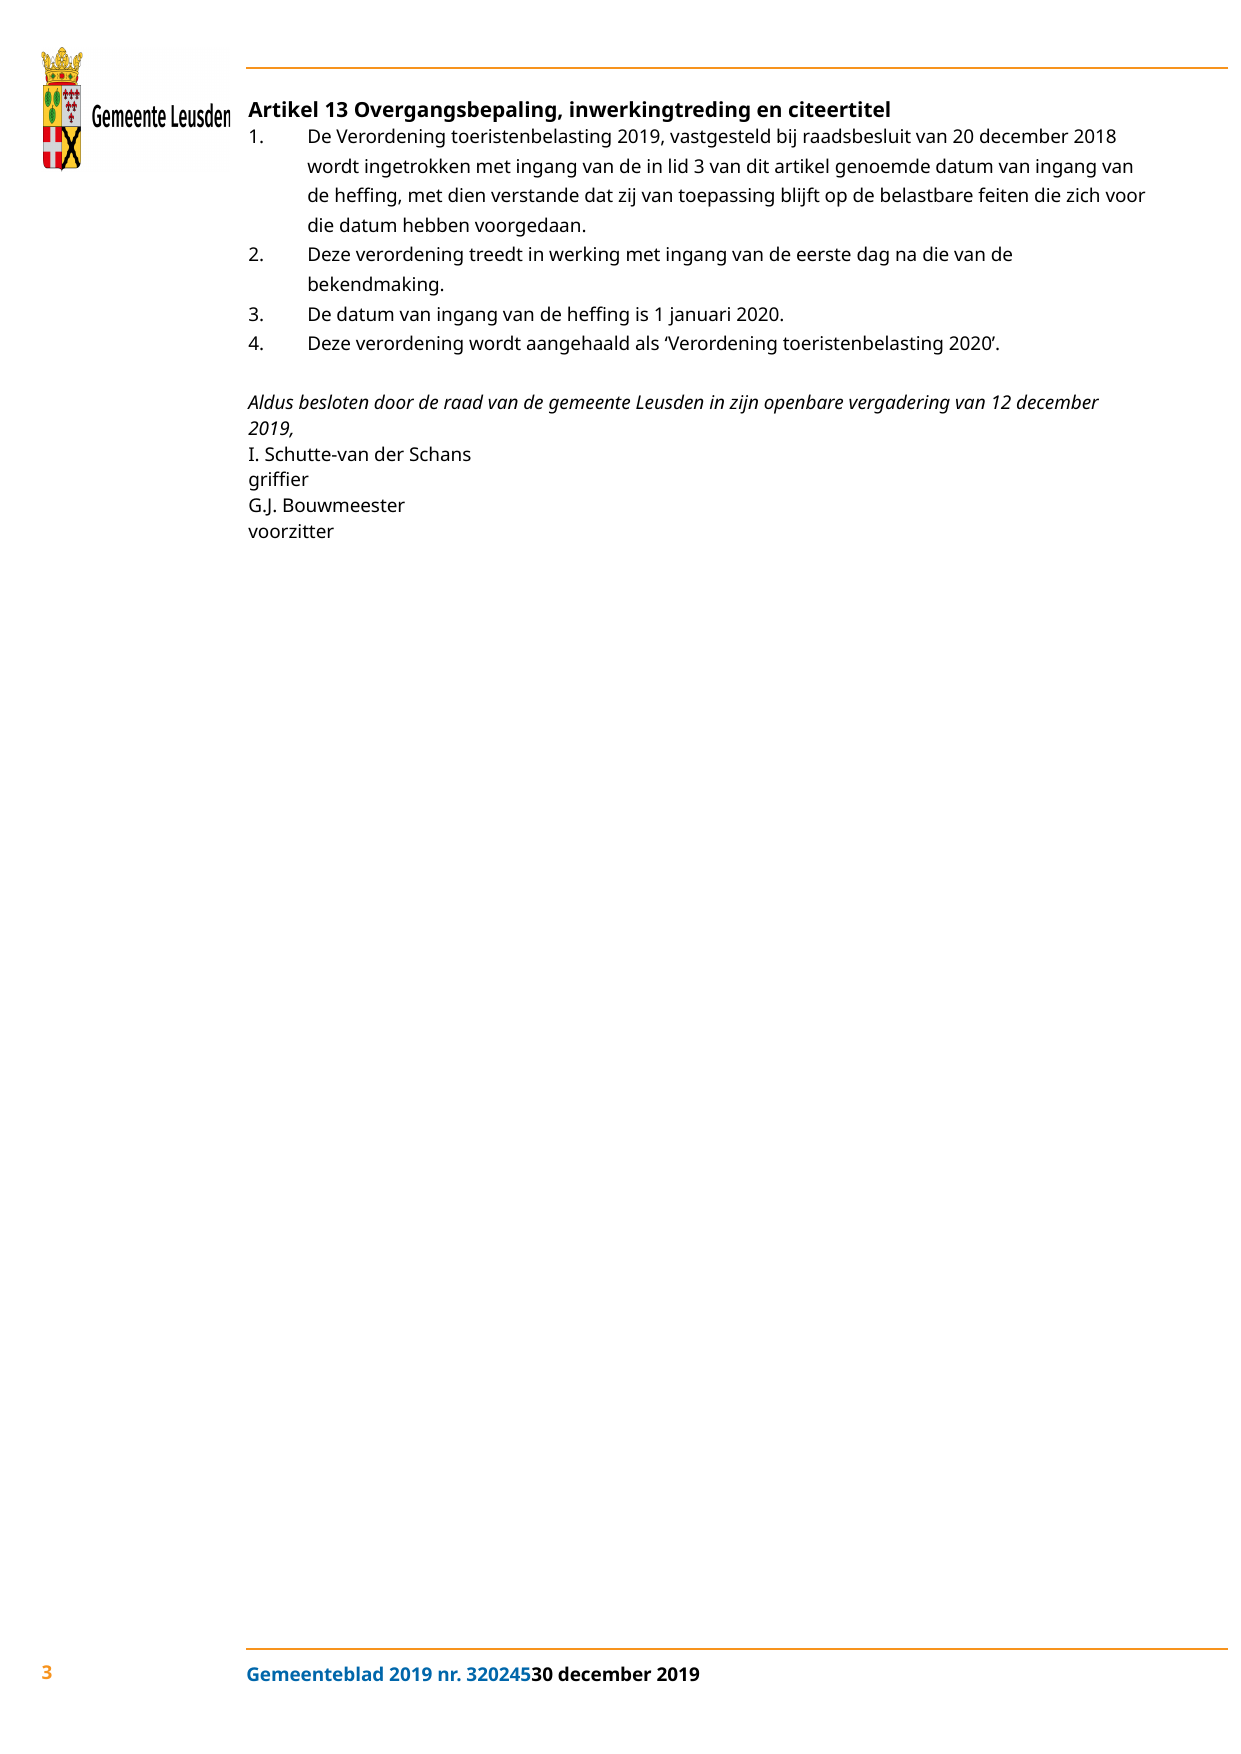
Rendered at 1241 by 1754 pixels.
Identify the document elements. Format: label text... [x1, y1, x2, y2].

text G.J. Bouwmeester [248, 492, 1152, 518]
text Artikel 13 Overgangsbepaling, inwerkingtreding en citeertitel [248, 95, 1152, 123]
list De Verordening toeristenbelasting 2019, vastgesteld bij raadsbesluit van 20 december 2018 wordt ingetrokken met ingang van de in lid 3 van dit artikel genoemde datum van ingang van de heffing, met dien verstande dat zij van toepassing blijft op de belastbare feiten die zich voor die datum hebben voorgedaan. [248, 123, 1152, 238]
text voorzitter [248, 518, 1152, 544]
picture [41, 47, 231, 172]
text griffier [248, 467, 1152, 492]
list Deze verordening treedt in werking met ingang van de eerste dag na die van de bekendmaking. [248, 242, 1152, 297]
text I. Schutte-van der Schans [248, 441, 1152, 467]
list Deze verordening wordt aangehaald als ‘Verordening toeristenbelasting 2020’. [248, 330, 1152, 356]
text Aldus besloten door de raad van de gemeente Leusden in zijn openbare vergadering van 12 december 2019, [248, 389, 1152, 441]
list De datum van ingang van de heffing is 1 januari 2020. [248, 301, 1152, 326]
